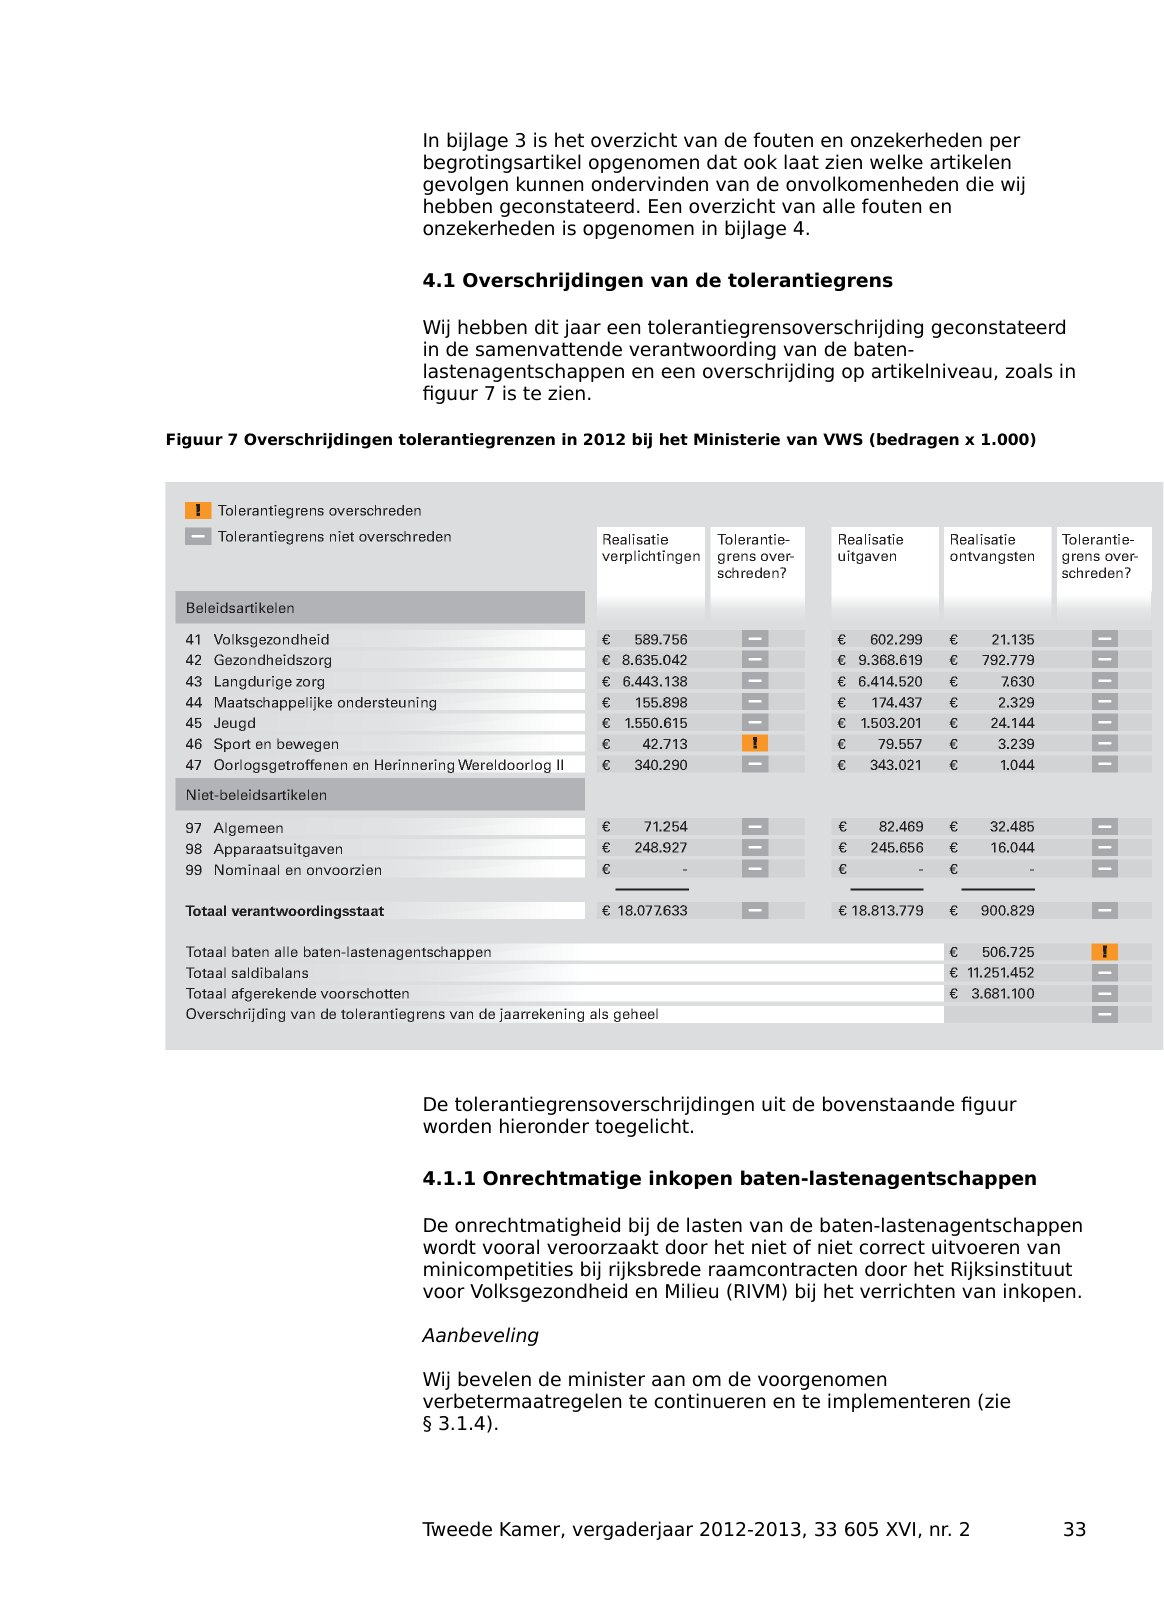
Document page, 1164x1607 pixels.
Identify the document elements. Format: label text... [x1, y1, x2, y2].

text Wij hebben dit jaar een tolerantiegrensoverschrijding geconstateerd in de samenvattende verantwoording van de baten-lastenagentschappen en een overschrijding op artikelniveau, zoals in figuur 7 is te zien. [422, 317, 1087, 405]
text De onrechtmatigheid bij de lasten van de baten-lastenagentschappen wordt vooral veroorzaakt door het niet of niet correct uitvoeren van minicompetities bij rijksbrede raamcontracten door het Rijksinstituut voor Volksgezondheid en Milieu (RIVM) bij het verrichten van inkopen. [422, 1215, 1087, 1303]
subtitle 4.1.1 Onrechtmatige inkopen baten-lastenagentschappen [422, 1168, 1087, 1190]
text Figuur 7 Overschrijdingen tolerantiegrenzen in 2012 bij het Ministerie van VWS (bedragen x 1.000) [165, 431, 1163, 449]
text De tolerantiegrensoverschrijdingen uit de bovenstaande figuur worden hieronder toegelicht. [422, 1094, 1087, 1138]
subtitle 4.1 Overschrijdingen van de tolerantiegrens [422, 270, 1087, 292]
text In bijlage 3 is het overzicht van de fouten en onzekerheden per begrotingsartikel opgenomen dat ook laat zien welke artikelen gevolgen kunnen ondervinden van de onvolkomenheden die wij hebben geconstateerd. Een overzicht van alle fouten en onzekerheden is opgenomen in bijlage 4. [422, 130, 1087, 240]
text Wij bevelen de minister aan om de voorgenomen verbetermaatregelen te continueren en te implementeren (zie § 3.1.4). [422, 1369, 1087, 1435]
subtitle Aanbeveling [422, 1325, 1087, 1347]
picture [165, 482, 1164, 1050]
